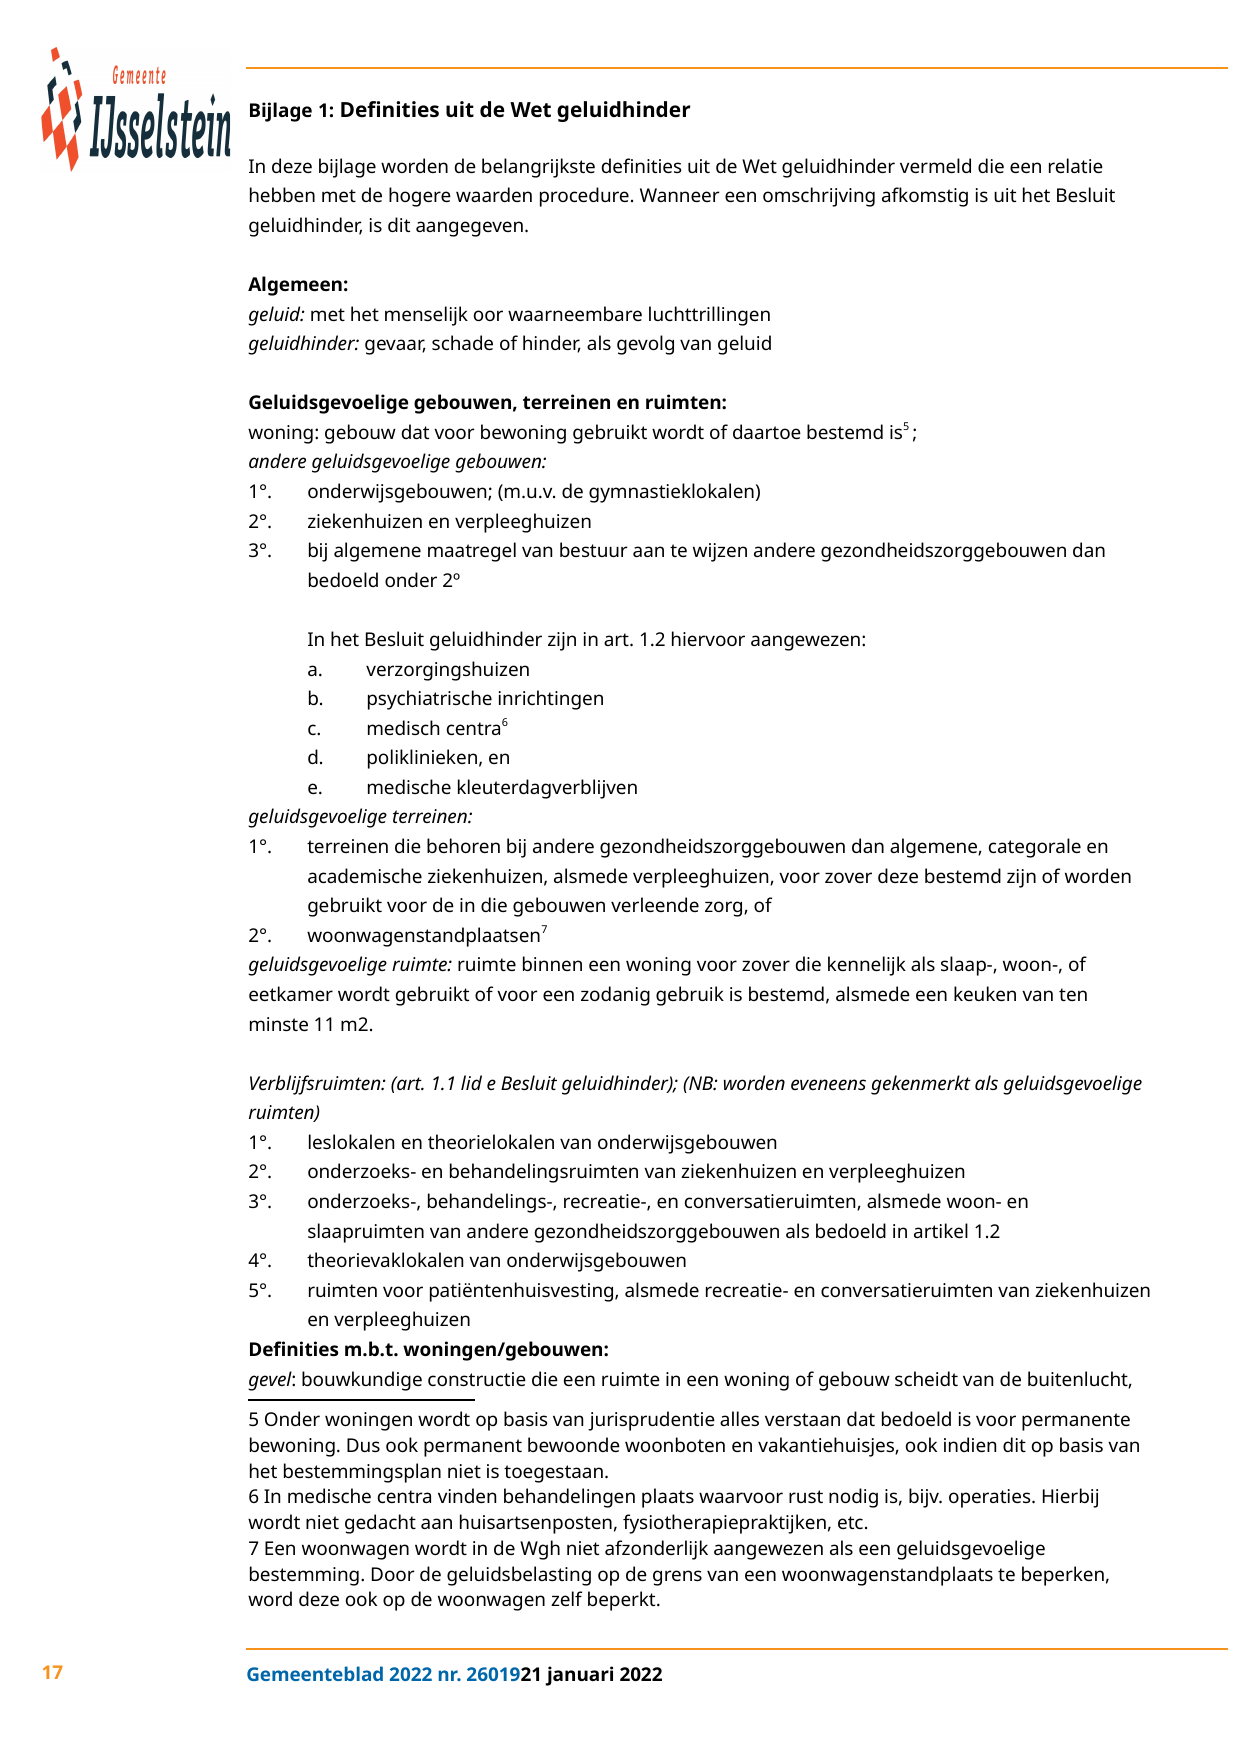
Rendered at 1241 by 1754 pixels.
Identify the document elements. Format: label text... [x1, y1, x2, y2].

text andere geluidsgevoelige gebouwen: [248, 449, 1152, 474]
list medische kleuterdagverblijven [307, 774, 1152, 800]
list poliklinieken, en [307, 744, 1152, 770]
text geluidsgevoelige terreinen: [248, 804, 1152, 829]
text geluidsgevoelige ruimte: ruimte binnen een woning voor zover die kennelijk als slaap-, woon-, of eetkamer wordt gebruikt of voor een zodanig gebruik is bestemd, alsmede een keuken van ten minste 11 m2. [248, 952, 1152, 1037]
text geluid: met het menselijk oor waarneembare luchttrillingen [248, 301, 1152, 327]
list leslokalen en theorielokalen van onderwijsgebouwen [248, 1129, 1152, 1155]
text woning: gebouw dat voor bewoning gebruikt wordt of daartoe bestemd is; [248, 419, 1152, 445]
picture [41, 47, 231, 172]
list medisch centra [307, 715, 1152, 741]
text gevel: bouwkundige constructie die een ruimte in een woning of gebouw scheidt van de buitenlucht, [248, 1366, 1152, 1392]
list psychiatrische inrichtingen [307, 685, 1152, 711]
text Verblijfsruimten: (art. 1.1 lid e Besluit geluidhinder); (NB: worden eveneens gekenmerkt als geluidsgevoelige ruimten) [248, 1070, 1152, 1125]
list Een woonwagen wordt in de Wgh niet afzonderlijk aangewezen als een geluidsgevoelige bestemming. Door de geluidsbelasting op de grens van een woonwagenstandplaats te beperken, word deze ook op de woonwagen zelf beperkt. [248, 1535, 1152, 1612]
text Bijlage 1: Definities uit de Wet geluidhinder [248, 95, 1152, 123]
list In medische centra vinden behandelingen plaats waarvoor rust nodig is, bijv. operaties. Hierbij wordt niet gedacht aan huisartsenposten, fysiotherapiepraktijken, etc. [248, 1483, 1152, 1535]
list onderwijsgebouwen; (m.u.v. de gymnastieklokalen) [248, 478, 1152, 504]
text Geluidsgevoelige gebouwen, terreinen en ruimten: [248, 389, 1152, 415]
text Onder woningen wordt op basis van jurisprudentie alles verstaan dat bedoeld is voor permanente bewoning. Dus ook permanent bewoonde woonboten en vakantiehuisjes, ook indien dit op basis van het bestemmingsplan niet is toegestaan. [248, 1406, 1152, 1483]
list bij algemene maatregel van bestuur aan te wijzen andere gezondheidszorggebouwen dan bedoeld onder 2º [248, 537, 1152, 593]
list ziekenhuizen en verpleeghuizen [248, 508, 1152, 534]
list ruimten voor patiëntenhuisvesting, alsmede recreatie- en conversatieruimten van ziekenhuizen en verpleeghuizen [248, 1277, 1152, 1332]
list In het Besluit geluidhinder zijn in art. 1.2 hiervoor aangewezen: [248, 626, 1152, 652]
text In deze bijlage worden de belangrijkste definities uit de Wet geluidhinder vermeld die een relatie hebben met de hogere waarden procedure. Wanneer een omschrijving afkomstig is uit het Besluit geluidhinder, is dit aangegeven. [248, 153, 1152, 238]
list terreinen die behoren bij andere gezondheidszorggebouwen dan algemene, categorale en academische ziekenhuizen, alsmede verpleeghuizen, voor zover deze bestemd zijn of worden gebruikt voor de in die gebouwen verleende zorg, of [248, 833, 1152, 918]
list onderzoeks-, behandelings-, recreatie-, en conversatieruimten, alsmede woon- en slaapruimten van andere gezondheidszorggebouwen als bedoeld in artikel 1.2 [248, 1188, 1152, 1244]
list onderzoeks- en behandelingsruimten van ziekenhuizen en verpleeghuizen [248, 1159, 1152, 1184]
text Definities m.b.t. woningen/gebouwen: [248, 1336, 1152, 1362]
text geluidhinder: gevaar, schade of hinder, als gevolg van geluid [248, 330, 1152, 356]
list theorievaklokalen van onderwijsgebouwen [248, 1247, 1152, 1273]
list woonwagenstandplaatsen [248, 922, 1152, 948]
list verzorgingshuizen [307, 656, 1152, 682]
text Algemeen: [248, 271, 1152, 297]
